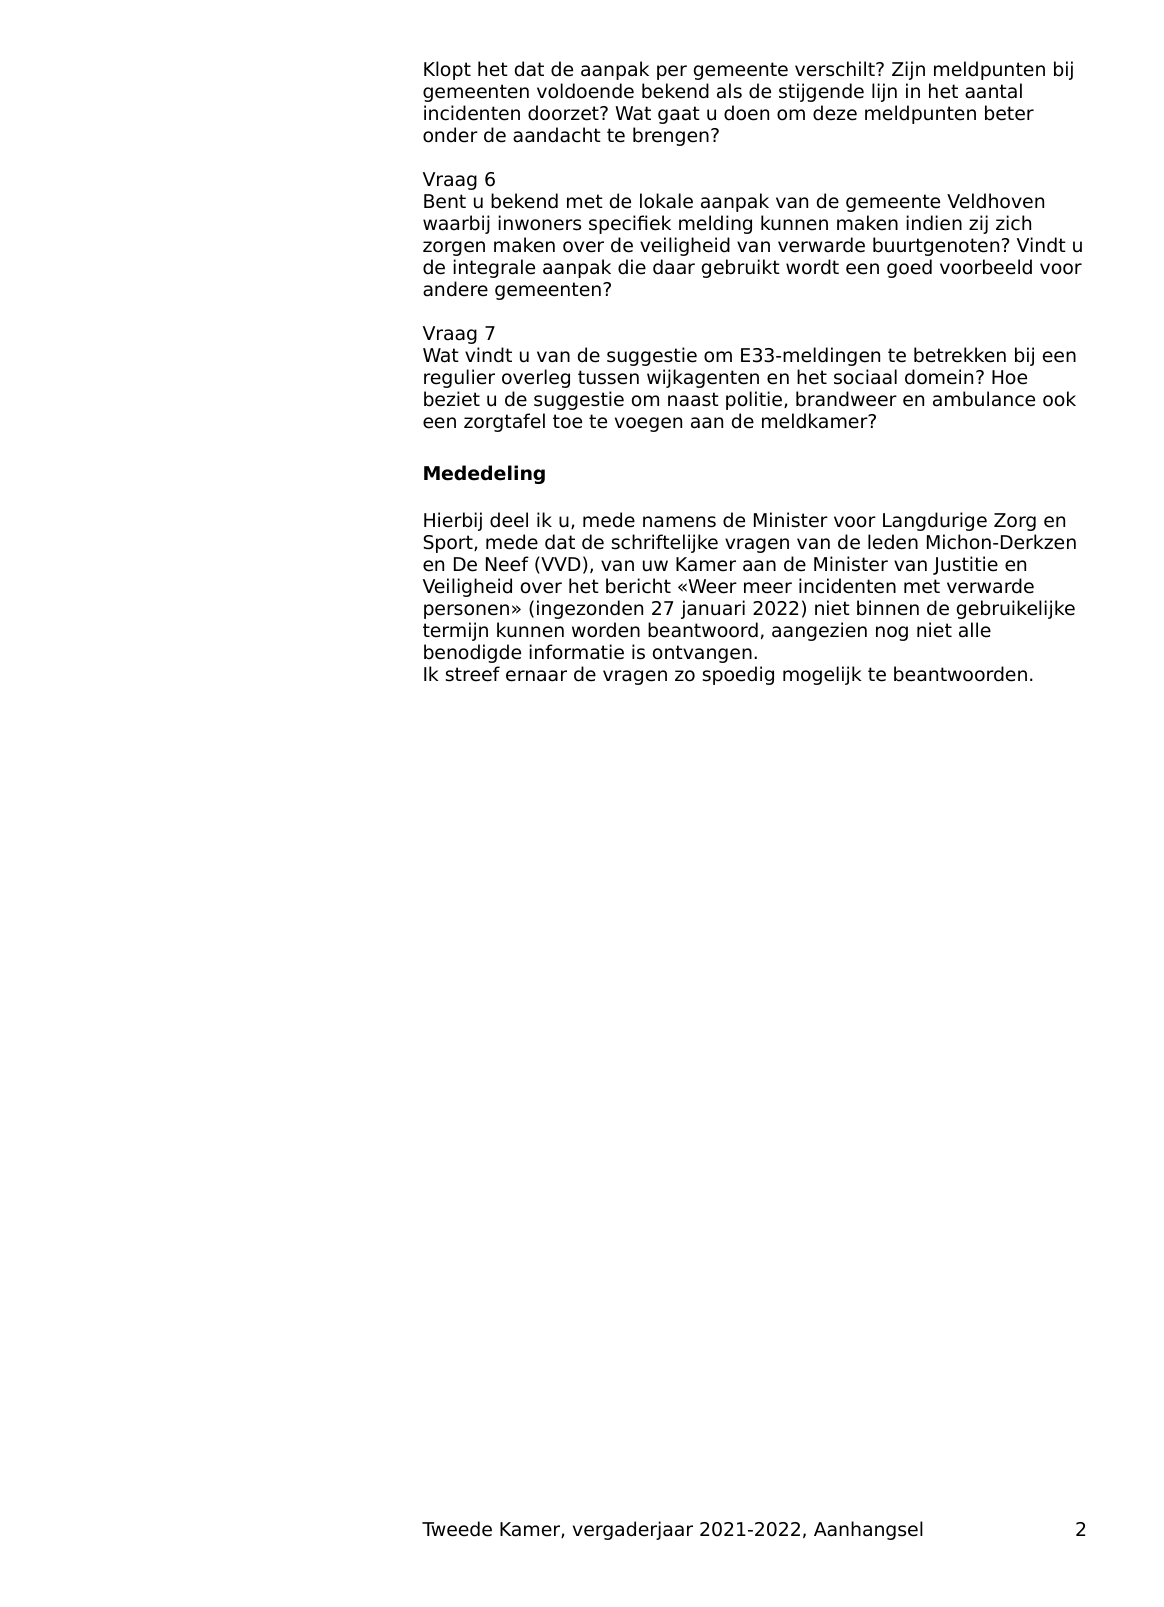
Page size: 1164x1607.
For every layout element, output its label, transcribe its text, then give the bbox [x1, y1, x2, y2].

text Vraag 6 [422, 169, 1087, 191]
subtitle Mededeling [422, 463, 1087, 485]
text Wat vindt u van de suggestie om E33-meldingen te betrekken bij een regulier overleg tussen wijkagenten en het sociaal domein? Hoe beziet u de suggestie om naast politie, brandweer en ambulance ook een zorgtafel toe te voegen aan de meldkamer? [422, 345, 1087, 433]
text Klopt het dat de aanpak per gemeente verschilt? Zijn meldpunten bij gemeenten voldoende bekend als de stijgende lijn in het aantal incidenten doorzet? Wat gaat u doen om deze meldpunten beter onder de aandacht te brengen? [422, 59, 1087, 147]
text Vraag 7 [422, 323, 1087, 345]
text Bent u bekend met de lokale aanpak van de gemeente Veldhoven waarbij inwoners specifiek melding kunnen maken indien zij zich zorgen maken over de veiligheid van verwarde buurtgenoten? Vindt u de integrale aanpak die daar gebruikt wordt een goed voorbeeld voor andere gemeenten? [422, 191, 1087, 301]
text Hierbij deel ik u, mede namens de Minister voor Langdurige Zorg en Sport, mede dat de schriftelijke vragen van de leden Michon-Derkzen en De Neef (VVD), van uw Kamer aan de Minister van Justitie en Veiligheid over het bericht «Weer meer incidenten met verwarde personen» (ingezonden 27 januari 2022) niet binnen de gebruikelijke termijn kunnen worden beantwoord, aangezien nog niet alle benodigde informatie is ontvangen. [422, 510, 1087, 664]
text Ik streef ernaar de vragen zo spoedig mogelijk te beantwoorden. [422, 664, 1087, 686]
